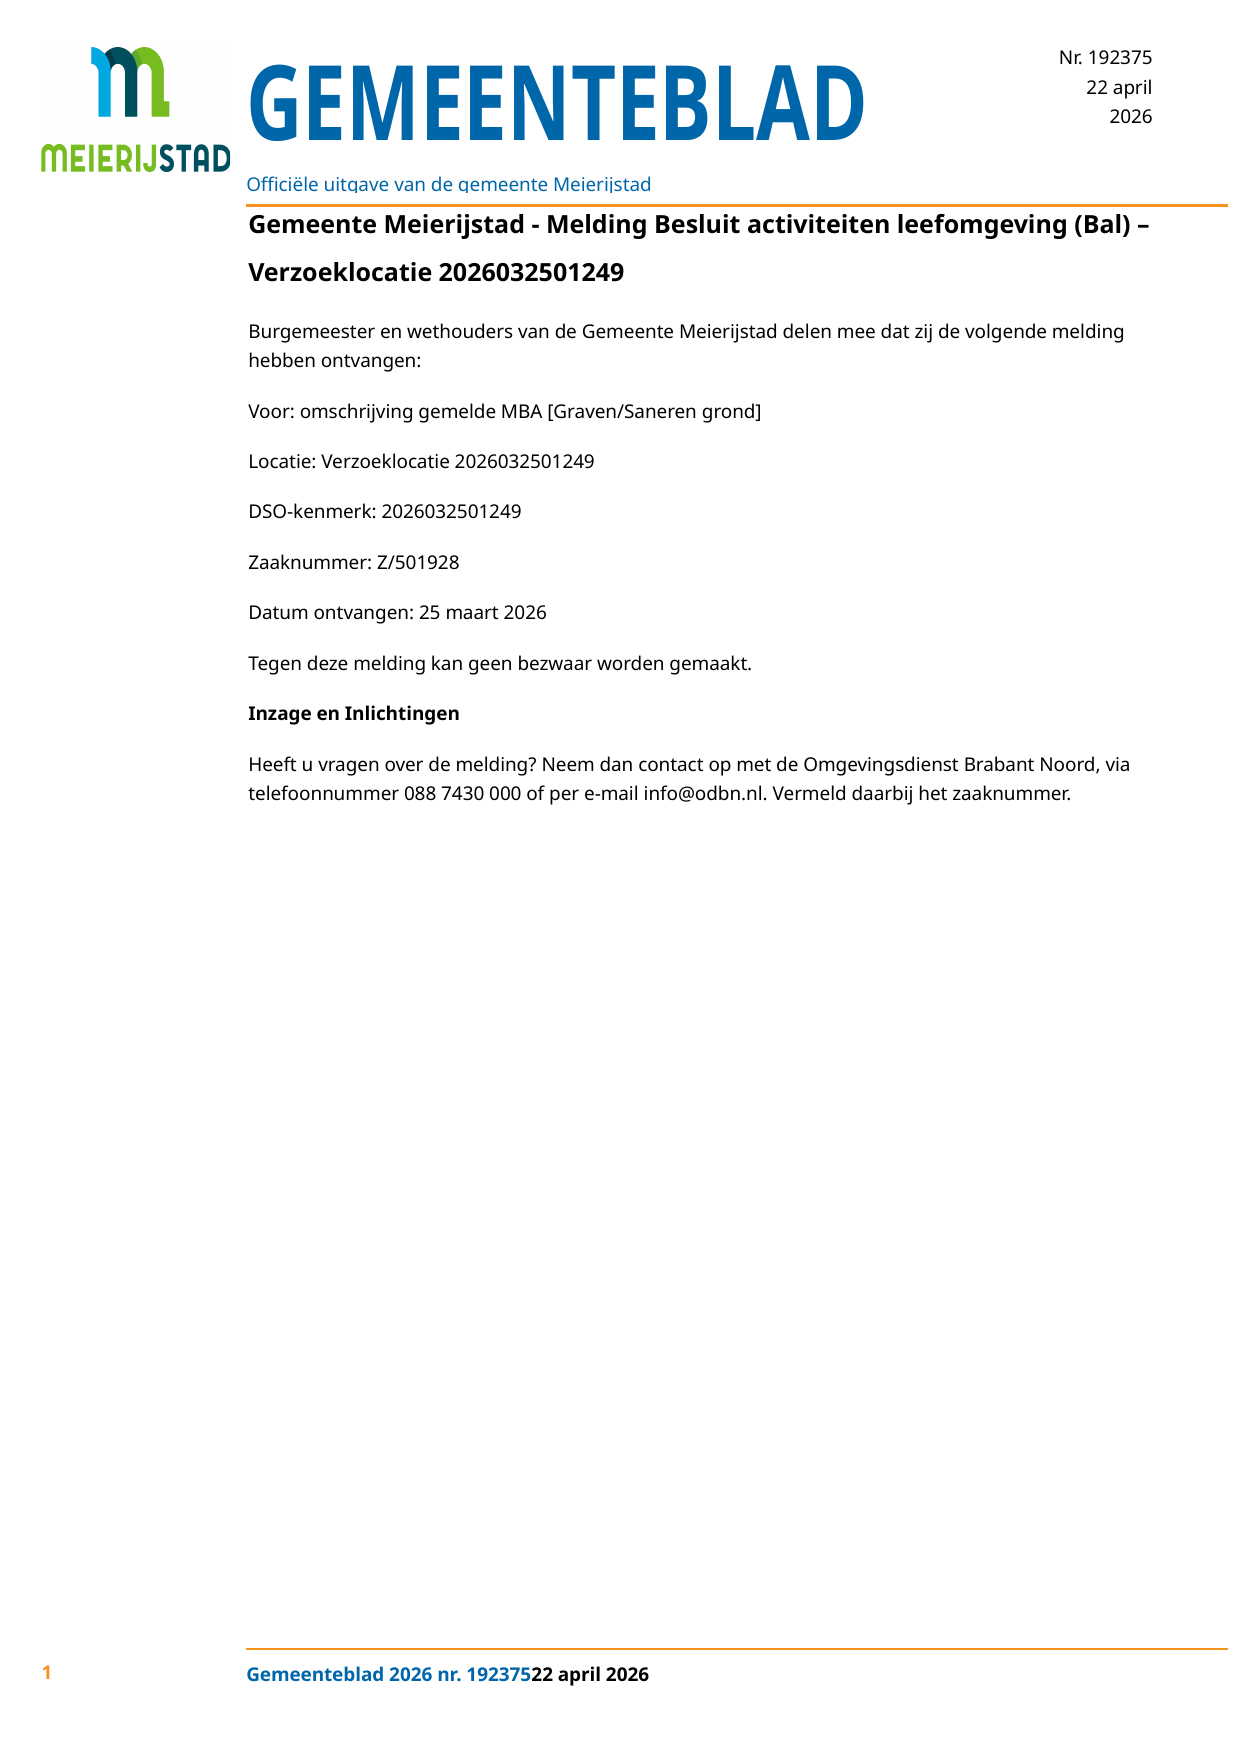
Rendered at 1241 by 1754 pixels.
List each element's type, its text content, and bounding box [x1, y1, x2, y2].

text Voor: omschrijving gemelde MBA [Graven/Saneren grond] [248, 398, 1152, 424]
text Heeft u vragen over de melding? Neem dan contact op met de Omgevingsdienst Brabant Noord, via telefoonnummer 088 7430 000 of per e-mail info@odbn.nl. Vermeld daarbij het zaaknummer. [248, 751, 1152, 806]
text Tegen deze melding kan geen bezwaar worden gemaakt. [248, 650, 1152, 676]
text Gemeente Meierijstad - Melding Besluit activiteiten leefomgeving (Bal) – Verzoeklocatie 2026032501249 [248, 207, 1152, 288]
text Inzage en Inlichtingen [248, 700, 1152, 726]
text Datum ontvangen: 25 maart 2026 [248, 599, 1152, 625]
picture [41, 47, 231, 172]
text Burgemeester en wethouders van de Gemeente Meierijstad delen mee dat zij de volgende melding hebben ontvangen: [248, 318, 1152, 373]
text DSO-kenmerk: 2026032501249 [248, 499, 1152, 524]
text Zaaknummer: Z/501928 [248, 549, 1152, 575]
text Locatie: Verzoeklocatie 2026032501249 [248, 448, 1152, 474]
